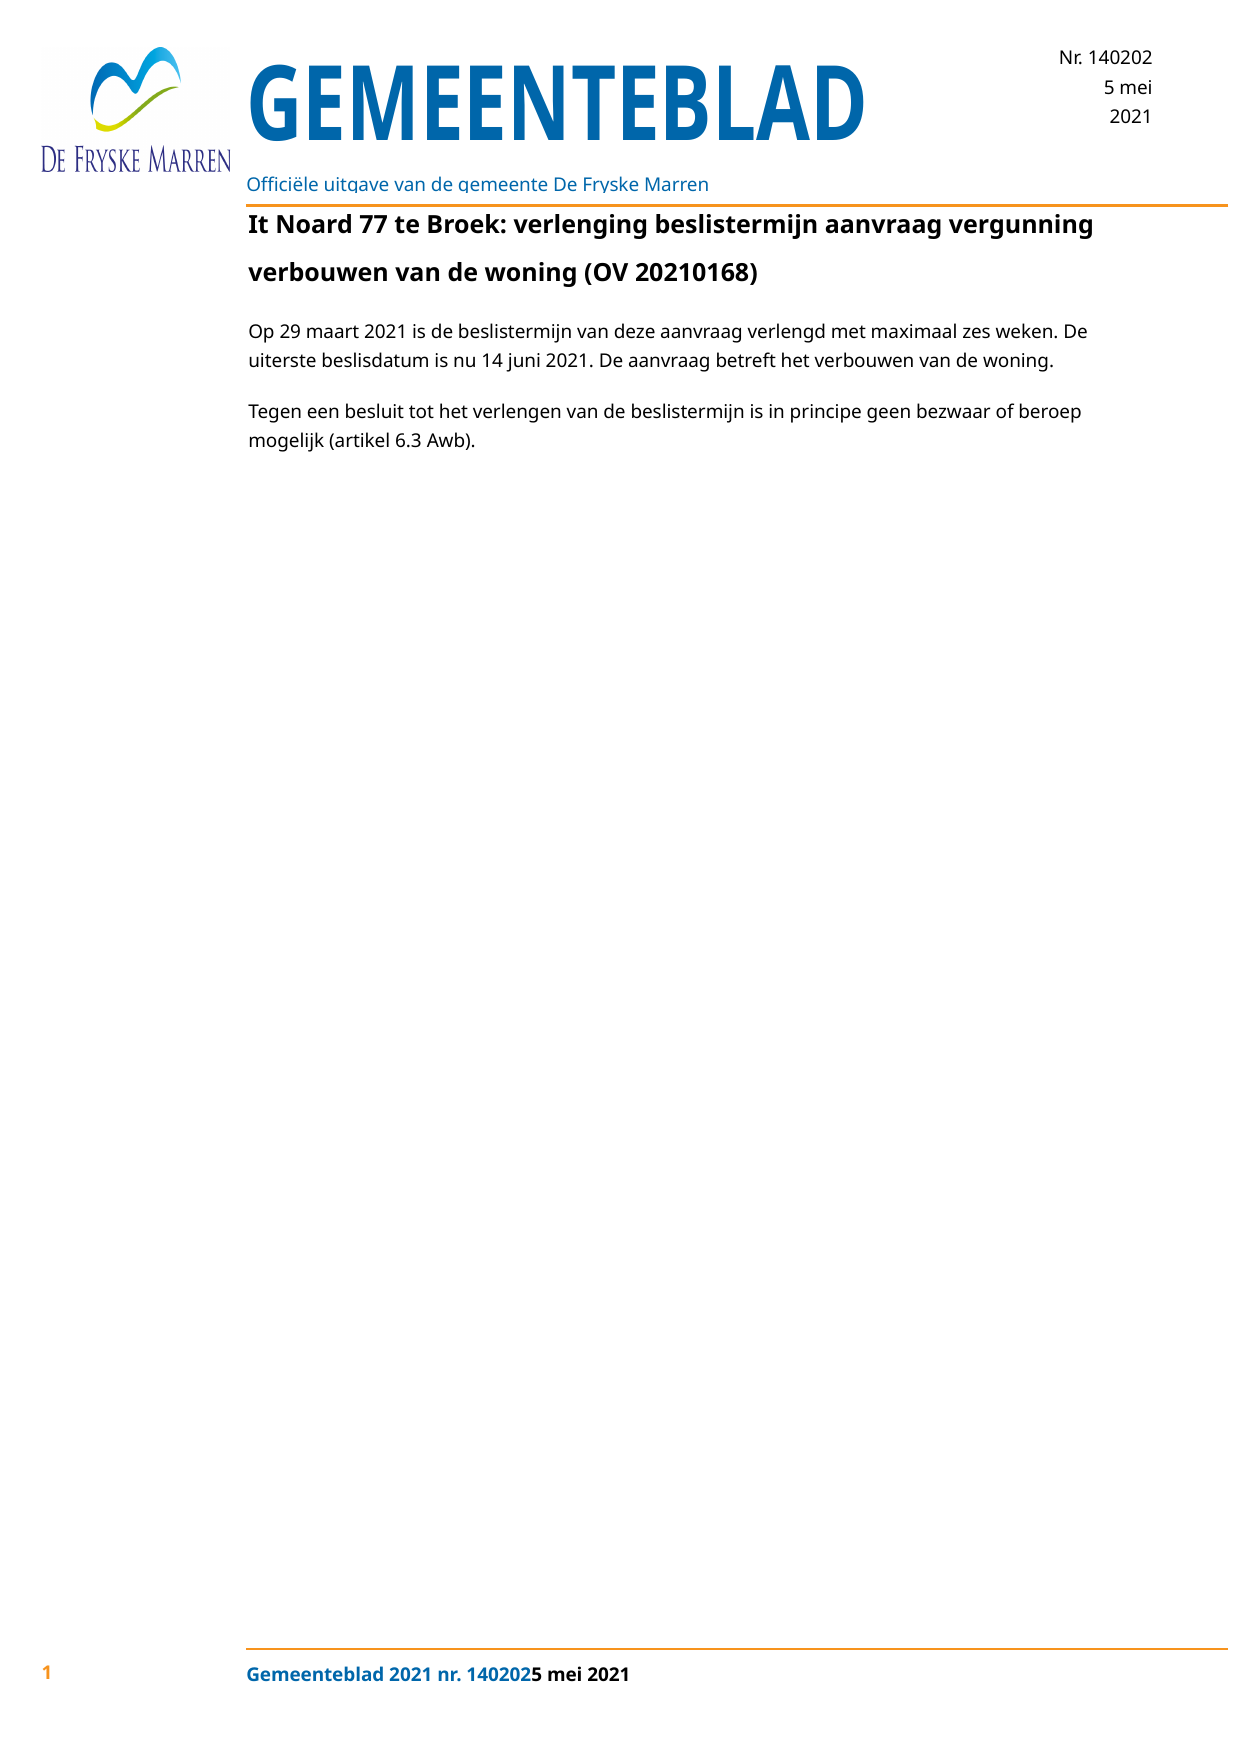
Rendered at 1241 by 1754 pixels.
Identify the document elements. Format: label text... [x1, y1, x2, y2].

text Tegen een besluit tot het verlengen van de beslistermijn is in principe geen bezwaar of beroep mogelijk (artikel 6.3 Awb). [248, 398, 1152, 453]
text Op 29 maart 2021 is de beslistermijn van deze aanvraag verlengd met maximaal zes weken. De uiterste beslisdatum is nu 14 juni 2021. De aanvraag betreft het verbouwen van de woning. [248, 318, 1152, 373]
text It Noard 77 te Broek: verlenging beslistermijn aanvraag vergunning verbouwen van de woning (OV 20210168) [248, 207, 1152, 288]
picture [41, 47, 231, 172]
